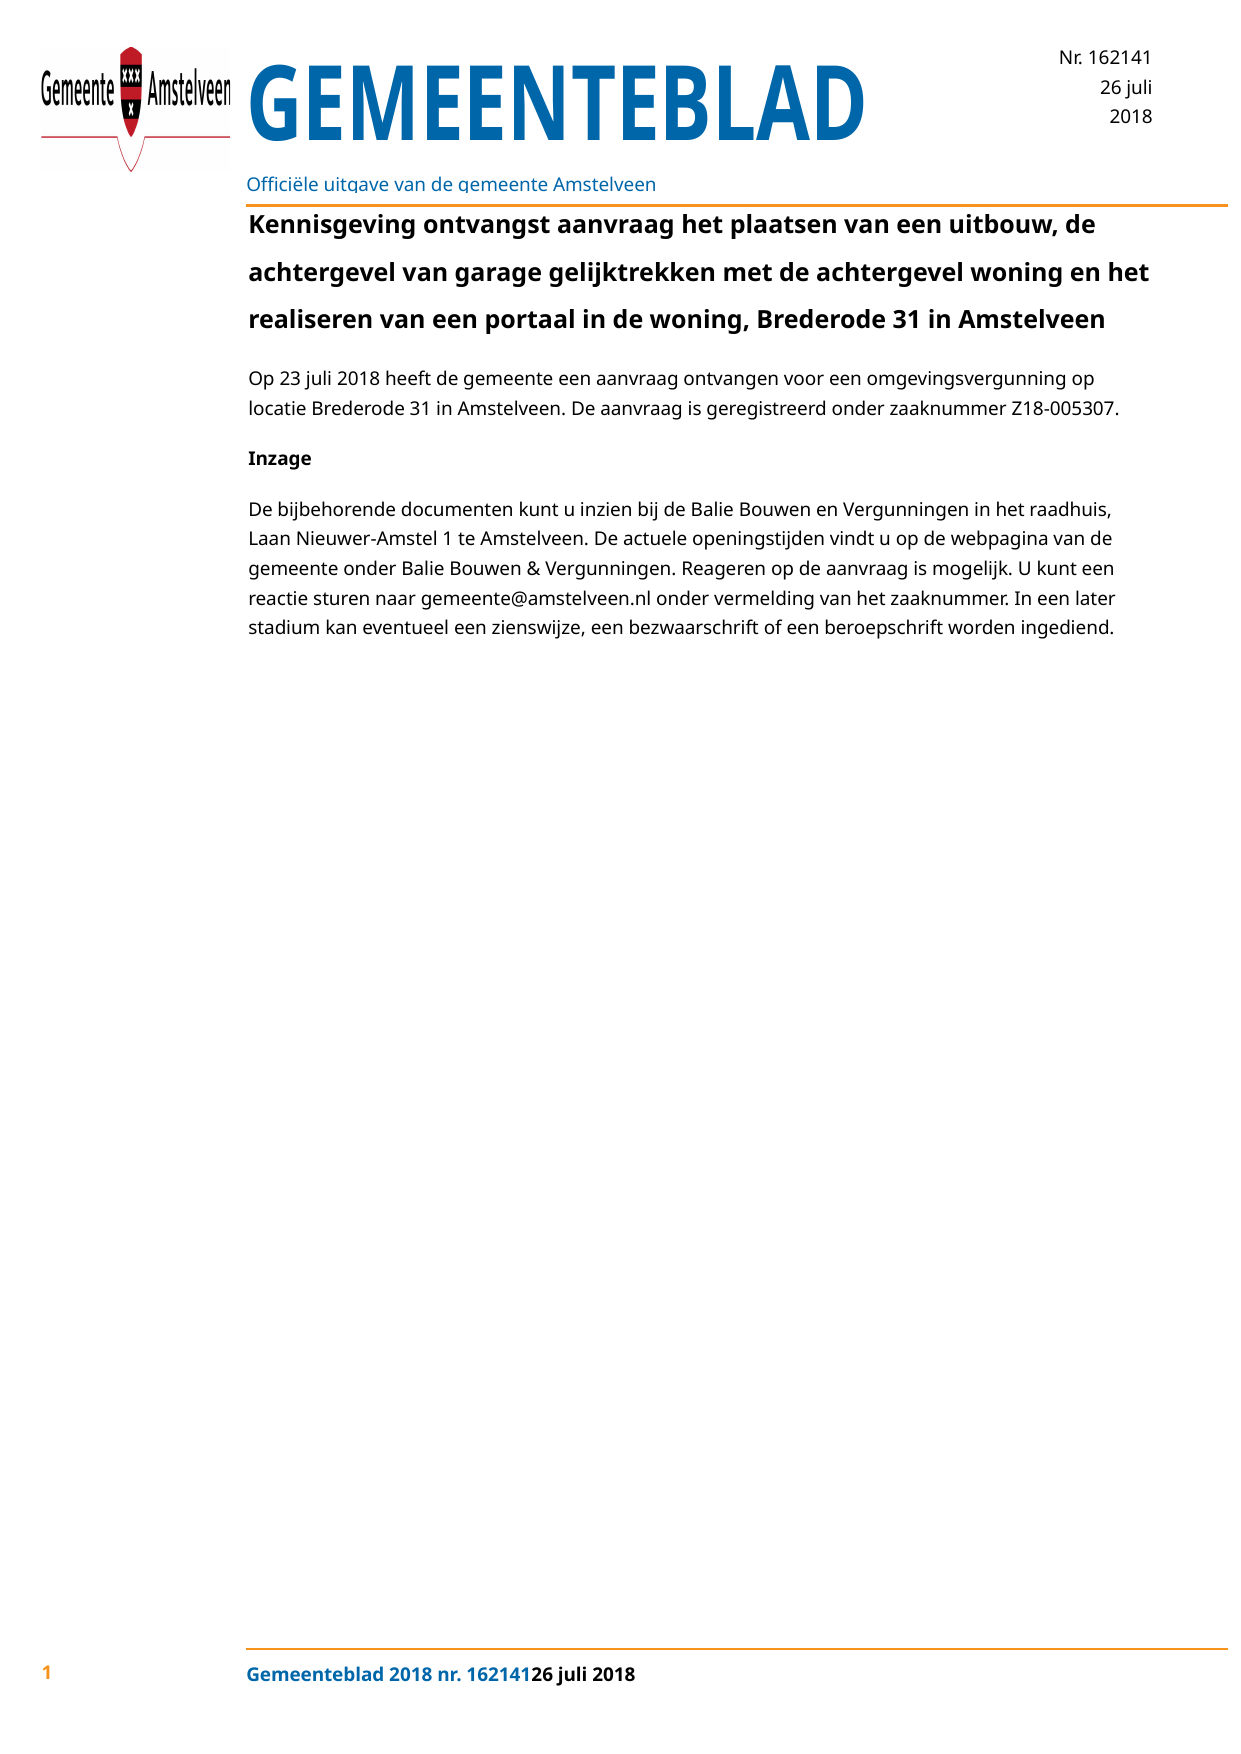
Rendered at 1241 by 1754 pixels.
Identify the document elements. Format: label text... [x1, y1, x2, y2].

text Kennisgeving ontvangst aanvraag het plaatsen van een uitbouw, de achtergevel van garage gelijktrekken met de achtergevel woning en het realiseren van een portaal in de woning, Brederode 31 in Amstelveen [248, 207, 1152, 336]
text Op 23 juli 2018 heeft de gemeente een aanvraag ontvangen voor een omgevingsvergunning op locatie Brederode 31 in Amstelveen. De aanvraag is geregistreerd onder zaaknummer Z18-005307. [248, 366, 1152, 421]
text Inzage [248, 446, 1152, 471]
text De bijbehorende documenten kunt u inzien bij de Balie Bouwen en Vergunningen in het raadhuis, Laan Nieuwer-Amstel 1 te Amstelveen. De actuele openingstijden vindt u op de webpagina van de gemeente onder Balie Bouwen & Vergunningen. Reageren op de aanvraag is mogelijk. U kunt een reactie sturen naar gemeente@amstelveen.nl onder vermelding van het zaaknummer. In een later stadium kan eventueel een zienswijze, een bezwaarschrift of een beroepschrift worden ingediend. [248, 496, 1152, 640]
picture [41, 47, 231, 172]
